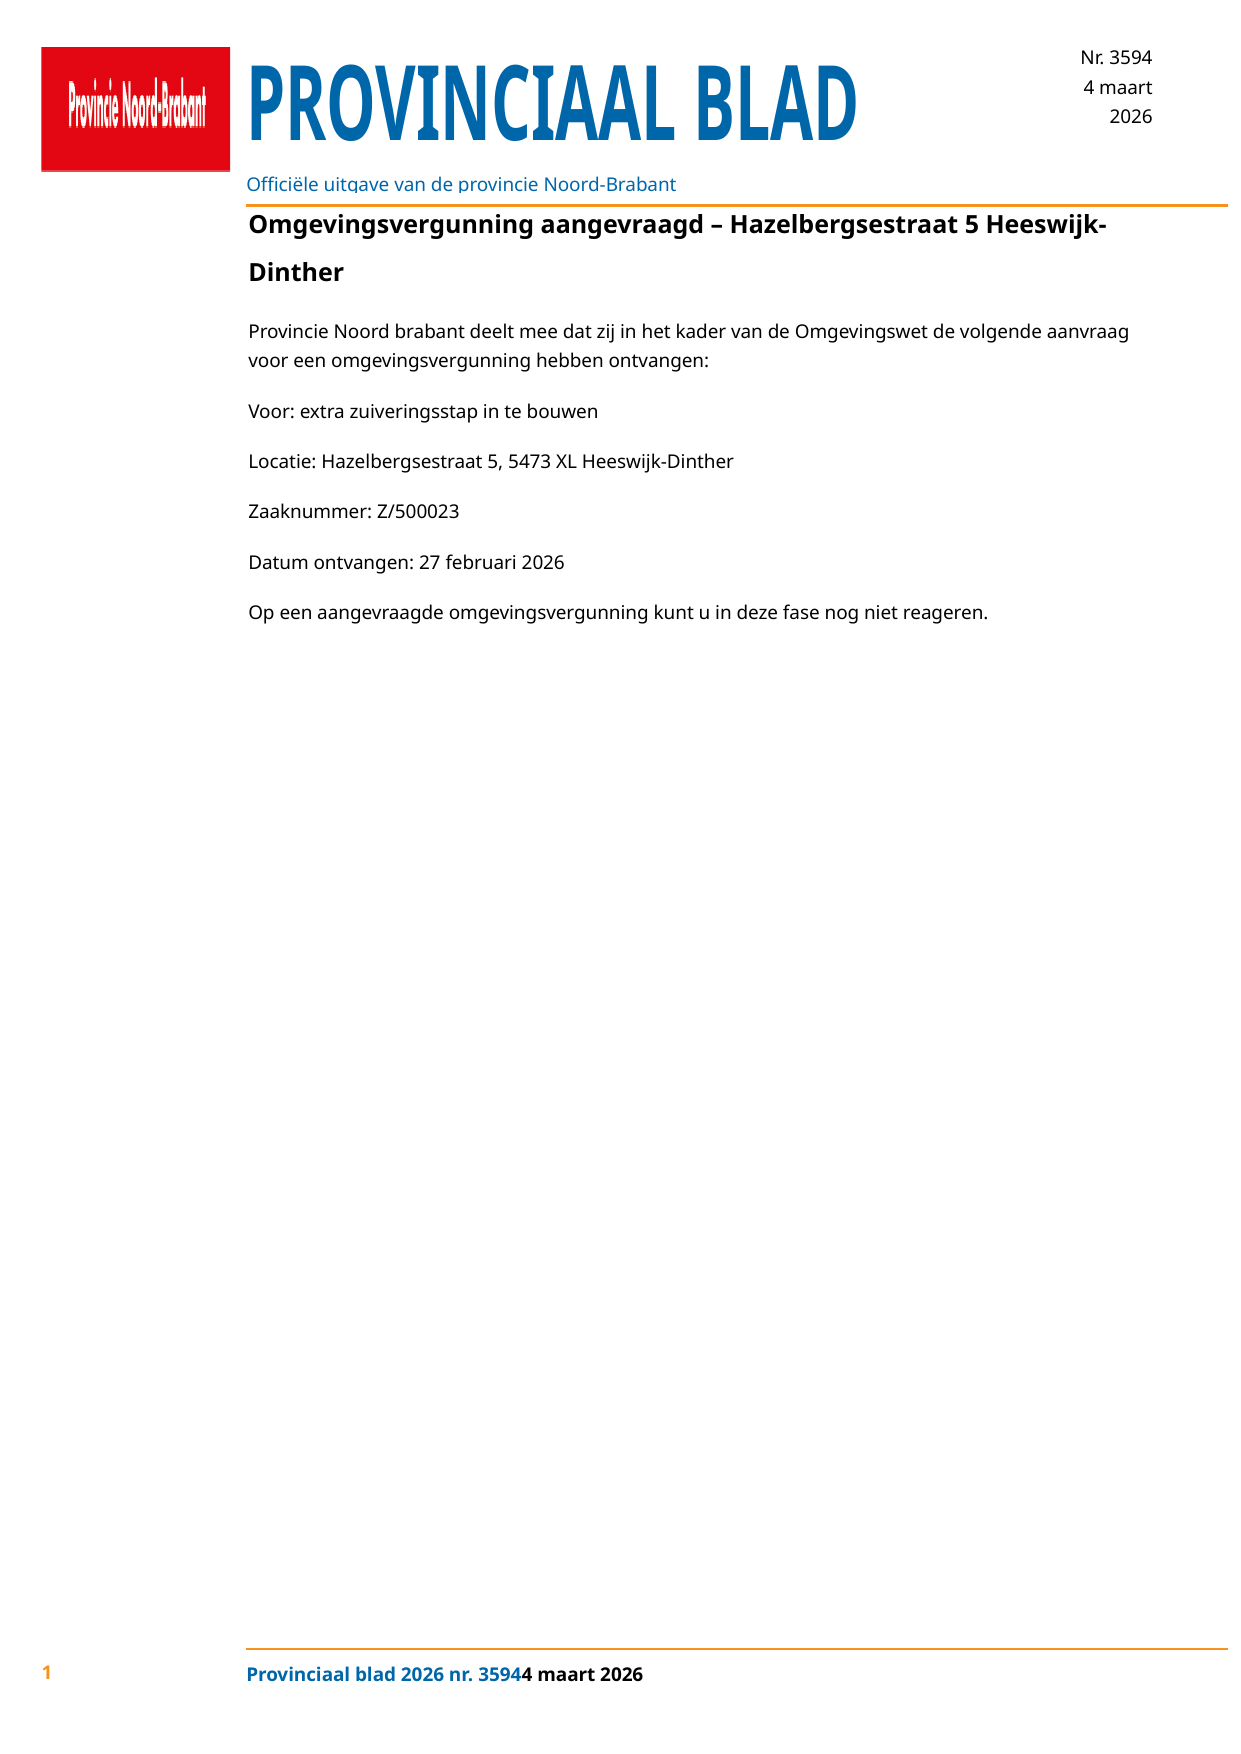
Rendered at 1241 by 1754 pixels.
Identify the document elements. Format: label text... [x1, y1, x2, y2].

text Datum ontvangen: 27 februari 2026 [248, 549, 1152, 575]
text Voor: extra zuiveringsstap in te bouwen [248, 398, 1152, 424]
text Provincie Noord brabant deelt mee dat zij in het kader van de Omgevingswet de volgende aanvraag voor een omgevingsvergunning hebben ontvangen: [248, 318, 1152, 373]
text Omgevingsvergunning aangevraagd – Hazelbergsestraat 5 Heeswijk-Dinther [248, 207, 1152, 288]
text Op een aangevraagde omgevingsvergunning kunt u in deze fase nog niet reageren. [248, 599, 1152, 625]
text Locatie: Hazelbergsestraat 5, 5473 XL Heeswijk-Dinther [248, 448, 1152, 474]
picture [41, 47, 231, 172]
text Zaaknummer: Z/500023 [248, 499, 1152, 524]
